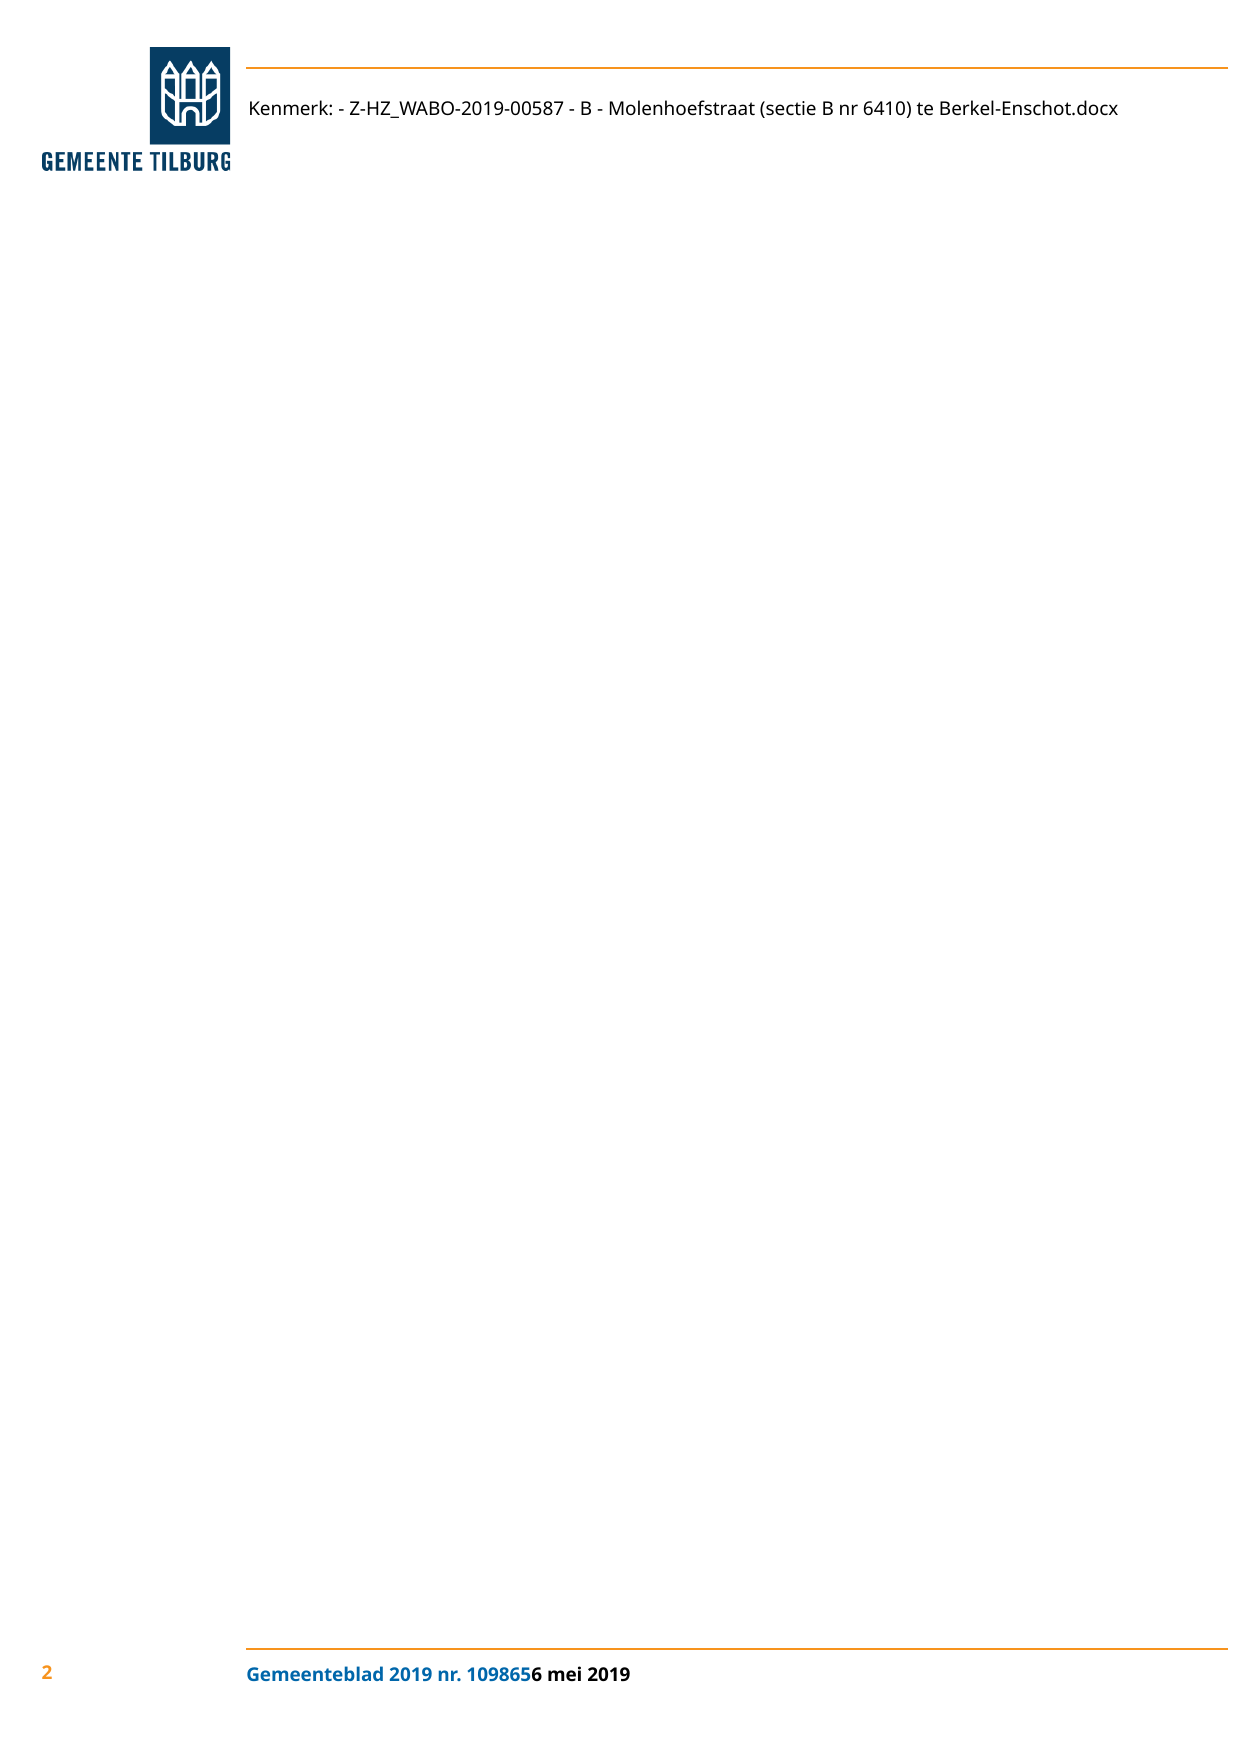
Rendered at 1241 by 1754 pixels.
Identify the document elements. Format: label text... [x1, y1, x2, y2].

text Kenmerk: - Z-HZ_WABO-2019-00587 - B - Molenhoefstraat (sectie B nr 6410) te Berkel-Enschot.docx [248, 95, 1152, 121]
picture [41, 47, 231, 172]
